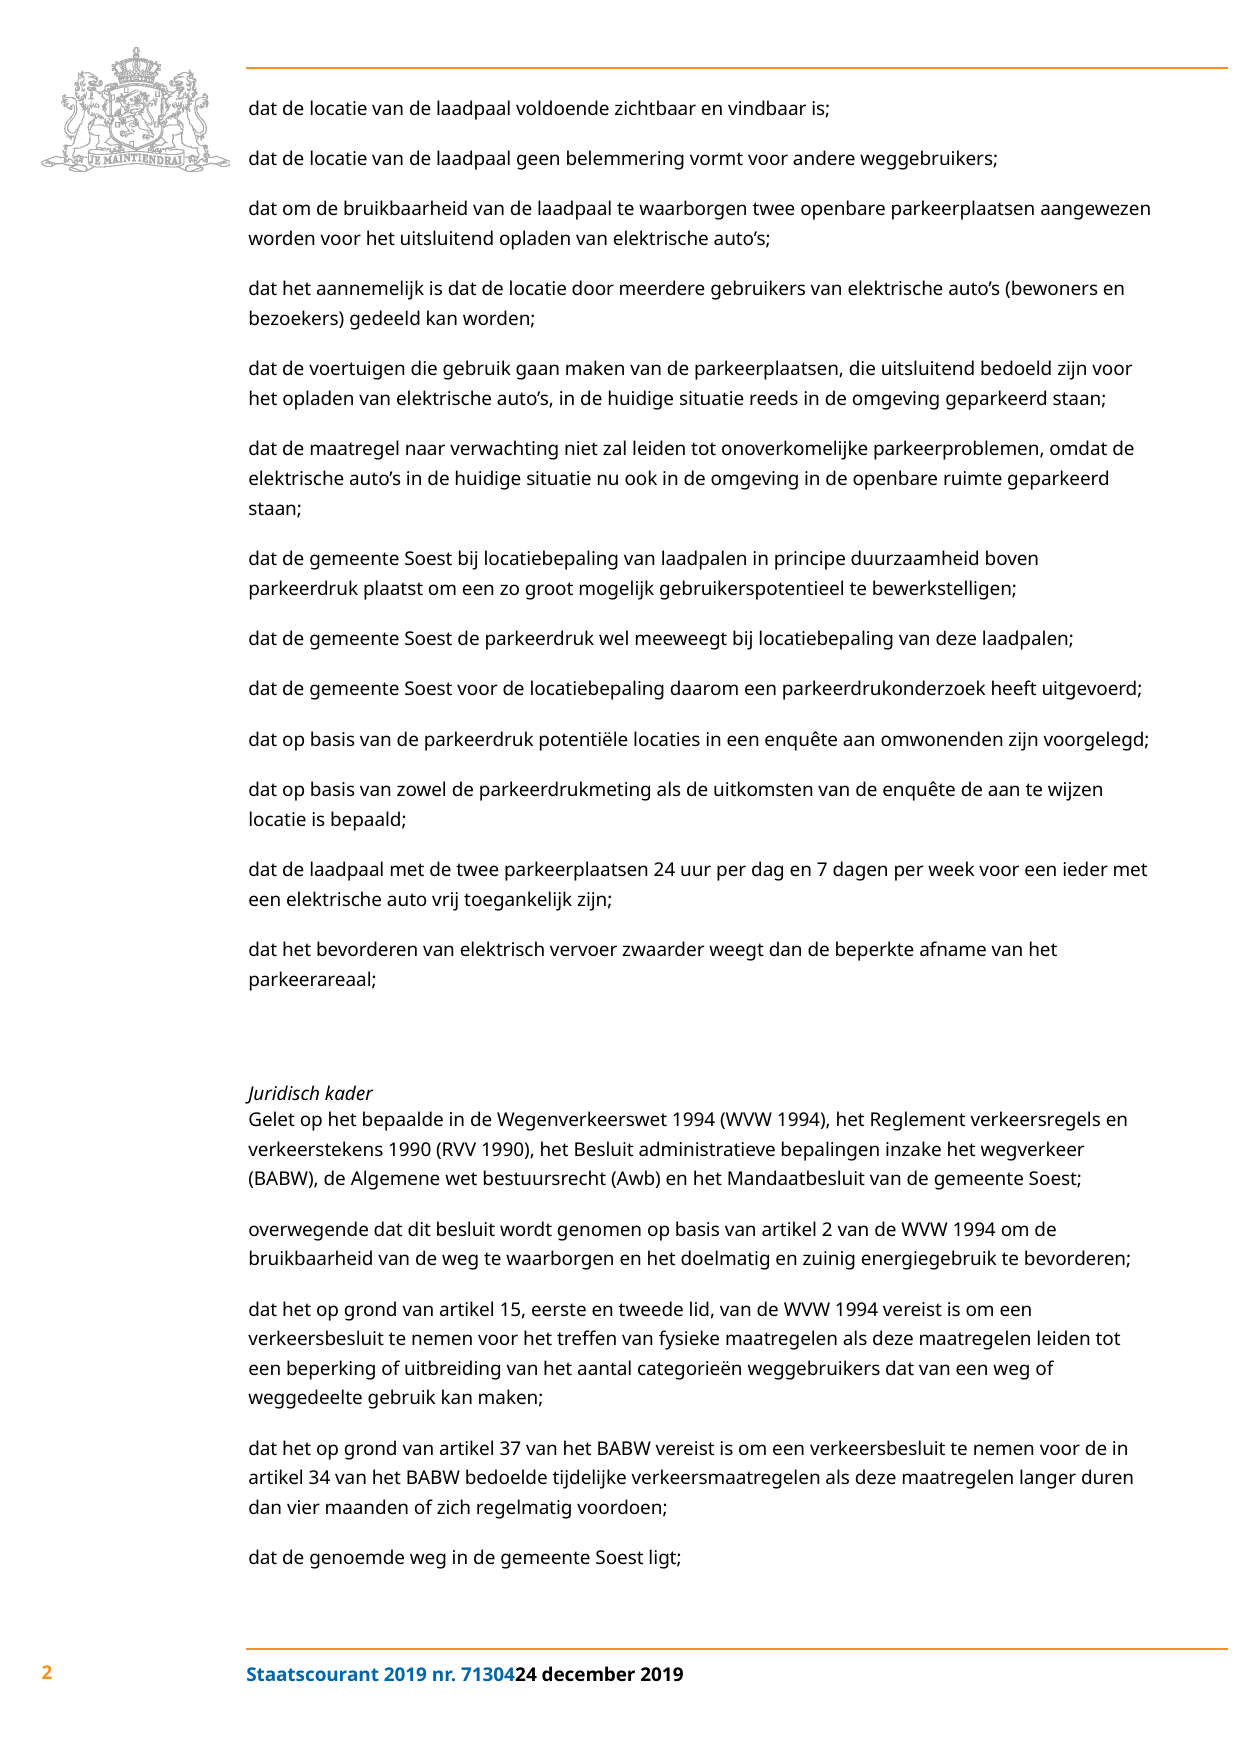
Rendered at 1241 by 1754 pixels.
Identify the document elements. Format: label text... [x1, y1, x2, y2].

text dat het aannemelijk is dat de locatie door meerdere gebruikers van elektrische auto’s (bewoners en bezoekers) gedeeld kan worden; [248, 276, 1152, 331]
text dat het op grond van artikel 15, eerste en tweede lid, van de WVW 1994 vereist is om een verkeersbesluit te nemen voor het treffen van fysieke maatregelen als deze maatregelen leiden tot een beperking of uitbreiding van het aantal categorieën weggebruikers dat van een weg of weggedeelte gebruik kan maken; [248, 1296, 1152, 1410]
text overwegende dat dit besluit wordt genomen op basis van artikel 2 van de WVW 1994 om de bruikbaarheid van de weg te waarborgen en het doelmatig en zuinig energiegebruik te bevorderen; [248, 1216, 1152, 1271]
text dat de genoemde weg in de gemeente Soest ligt; [248, 1544, 1152, 1570]
text dat de maatregel naar verwachting niet zal leiden tot onoverkomelijke parkeerproblemen, omdat de elektrische auto’s in de huidige situatie nu ook in de omgeving in de openbare ruimte geparkeerd staan; [248, 436, 1152, 521]
text dat de voertuigen die gebruik gaan maken van de parkeerplaatsen, die uitsluitend bedoeld zijn voor het opladen van elektrische auto’s, in de huidige situatie reeds in de omgeving geparkeerd staan; [248, 356, 1152, 411]
text dat de laadpaal met de twee parkeerplaatsen 24 uur per dag en 7 dagen per week voor een ieder met een elektrische auto vrij toegankelijk zijn; [248, 856, 1152, 912]
text dat de locatie van de laadpaal voldoende zichtbaar en vindbaar is; [248, 95, 1152, 121]
text dat om de bruikbaarheid van de laadpaal te waarborgen twee openbare parkeerplaatsen aangewezen worden voor het uitsluitend opladen van elektrische auto’s; [248, 196, 1152, 251]
text dat het bevorderen van elektrisch vervoer zwaarder weegt dan de beperkte afname van het parkeerareaal; [248, 936, 1152, 992]
text dat de gemeente Soest bij locatiebepaling van laadpalen in principe duurzaamheid boven parkeerdruk plaatst om een zo groot mogelijk gebruikerspotentieel te bewerkstelligen; [248, 545, 1152, 601]
text dat de gemeente Soest de parkeerdruk wel meeweegt bij locatiebepaling van deze laadpalen; [248, 625, 1152, 651]
text dat op basis van zowel de parkeerdrukmeting als de uitkomsten van de enquête de aan te wijzen locatie is bepaald; [248, 776, 1152, 832]
text dat op basis van de parkeerdruk potentiële locaties in een enquête aan omwonenden zijn voorgelegd; [248, 726, 1152, 752]
text dat het op grond van artikel 37 van het BABW vereist is om een verkeersbesluit te nemen voor de in artikel 34 van het BABW bedoelde tijdelijke verkeersmaatregelen als deze maatregelen langer duren dan vier maanden of zich regelmatig voordoen; [248, 1435, 1152, 1520]
text dat de locatie van de laadpaal geen belemmering vormt voor andere weggebruikers; [248, 145, 1152, 171]
text dat de gemeente Soest voor de locatiebepaling daarom een parkeerdrukonderzoek heeft uitgevoerd; [248, 676, 1152, 701]
text Gelet op het bepaalde in de Wegenverkeerswet 1994 (WVW 1994), het Reglement verkeersregels en verkeerstekens 1990 (RVV 1990), het Besluit administratieve bepalingen inzake het wegverkeer (BABW), de Algemene wet bestuursrecht (Awb) en het Mandaatbesluit van de gemeente Soest; [248, 1106, 1152, 1191]
picture [41, 47, 231, 172]
text Juridisch kader [248, 1080, 1152, 1106]
